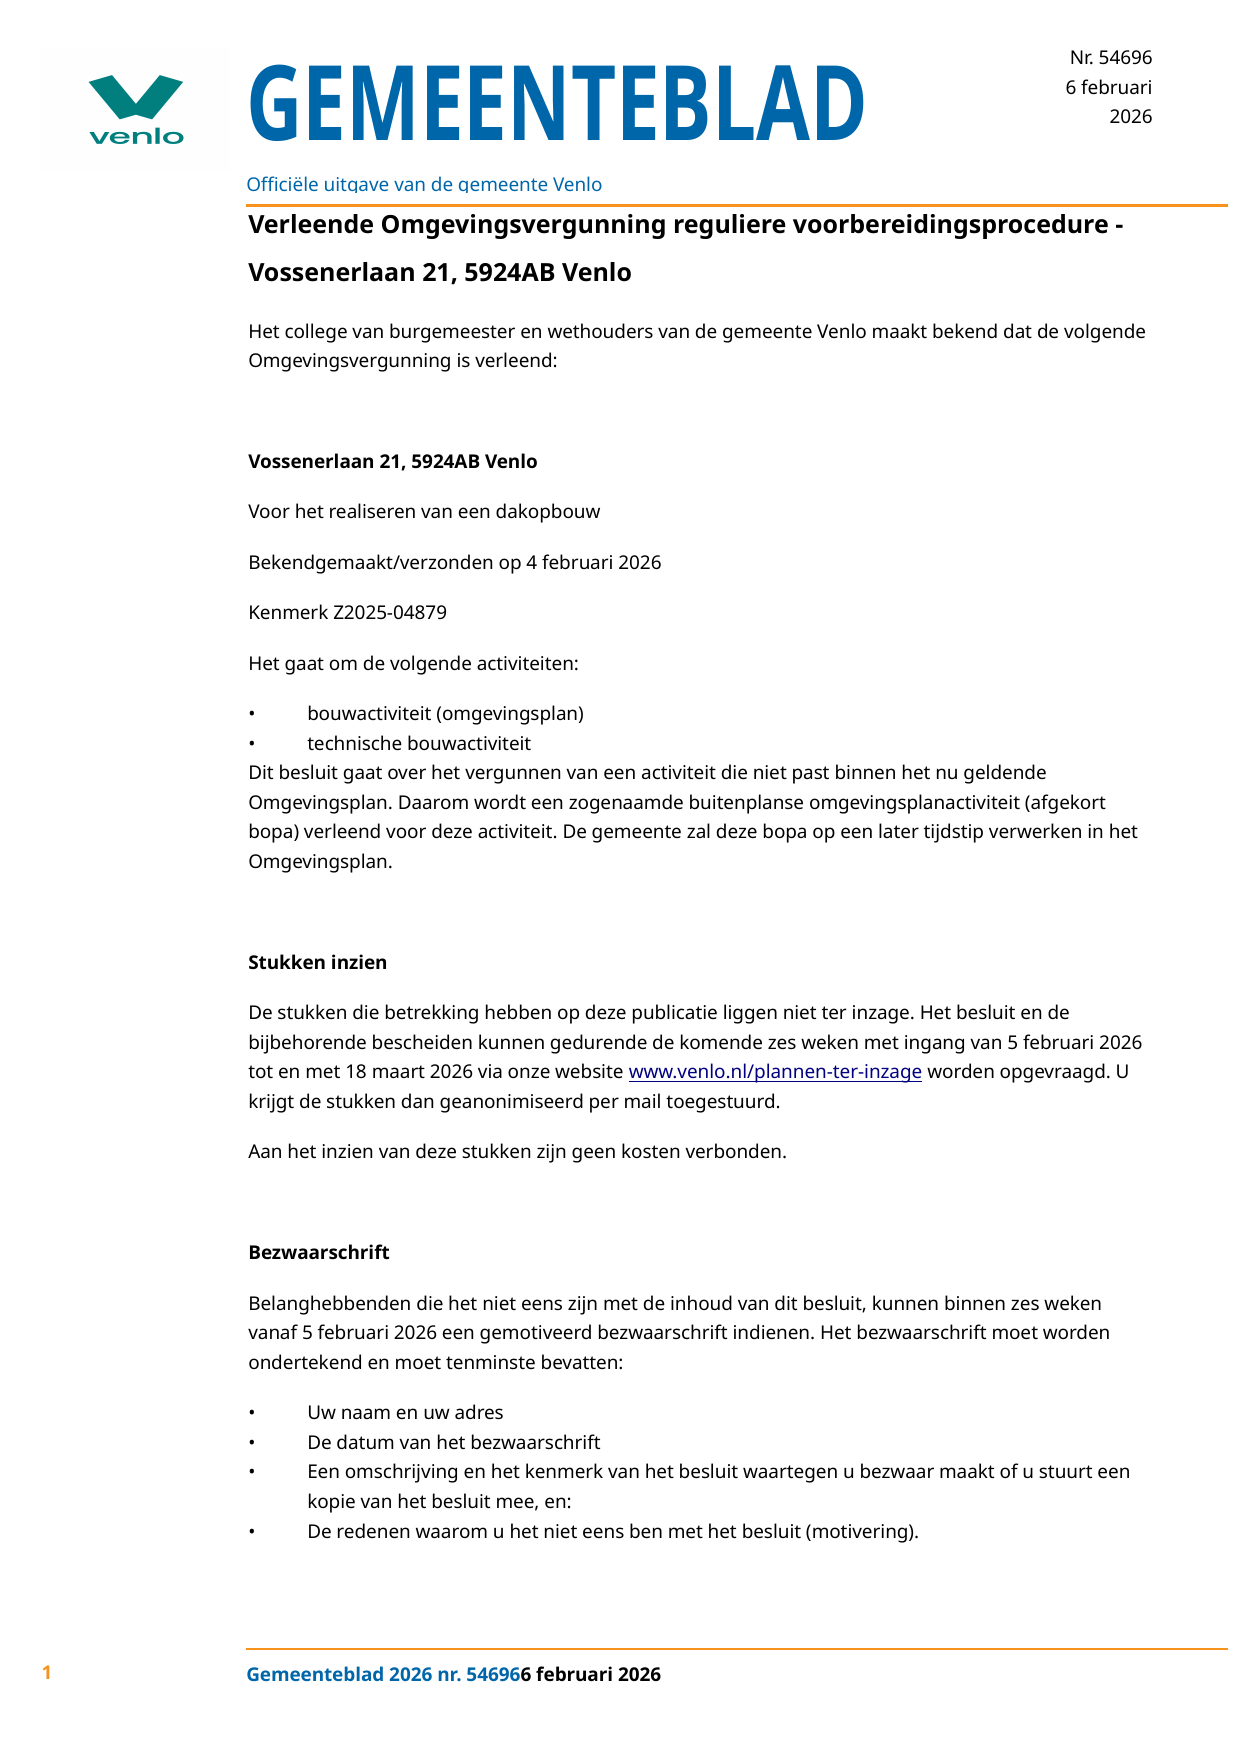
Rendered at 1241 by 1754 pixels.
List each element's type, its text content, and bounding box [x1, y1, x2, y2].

text De stukken die betrekking hebben op deze publicatie liggen niet ter inzage. Het besluit en de bijbehorende bescheiden kunnen gedurende de komende zes weken met ingang van 5 februari 2026 tot en met 18 maart 2026 via onze website www.venlo.nl/plannen-ter-inzage worden opgevraagd. U krijgt de stukken dan geanonimiseerd per mail toegestuurd. [248, 999, 1152, 1114]
list Een omschrijving en het kenmerk van het besluit waartegen u bezwaar maakt of u stuurt een kopie van het besluit mee, en: [248, 1459, 1152, 1514]
list bouwactiviteit (omgevingsplan) [248, 700, 1152, 726]
text Verleende Omgevingsvergunning reguliere voorbereidingsprocedure - Vossenerlaan 21, 5924AB Venlo [248, 207, 1152, 288]
text Bekendgemaakt/verzonden op 4 februari 2026 [248, 549, 1152, 575]
text Bezwaarschrift [248, 1239, 1152, 1265]
text Dit besluit gaat over het vergunnen van een activiteit die niet past binnen het nu geldende Omgevingsplan. Daarom wordt een zogenaamde buitenplanse omgevingsplanactiviteit (afgekort bopa) verleend voor deze activiteit. De gemeente zal deze bopa op een later tijdstip verwerken in het Omgevingsplan. [248, 759, 1152, 874]
text Kenmerk Z2025-04879 [248, 599, 1152, 625]
list technische bouwactiviteit [248, 730, 1152, 756]
text Aan het inzien van deze stukken zijn geen kosten verbonden. [248, 1139, 1152, 1164]
text Stukken inzien [248, 949, 1152, 975]
picture [41, 47, 231, 172]
list De redenen waarom u het niet eens ben met het besluit (motivering). [248, 1518, 1152, 1544]
text Het college van burgemeester en wethouders van de gemeente Venlo maakt bekend dat de volgende Omgevingsvergunning is verleend: [248, 318, 1152, 373]
text Het gaat om de volgende activiteiten: [248, 650, 1152, 676]
list Uw naam en uw adres [248, 1399, 1152, 1425]
text Voor het realiseren van een dakopbouw [248, 499, 1152, 524]
text Belanghebbenden die het niet eens zijn met de inhoud van dit besluit, kunnen binnen zes weken vanaf 5 februari 2026 een gemotiveerd bezwaarschrift indienen. Het bezwaarschrift moet worden ondertekend en moet tenminste bevatten: [248, 1290, 1152, 1375]
text Vossenerlaan 21, 5924AB Venlo [248, 448, 1152, 474]
list De datum van het bezwaarschrift [248, 1429, 1152, 1455]
